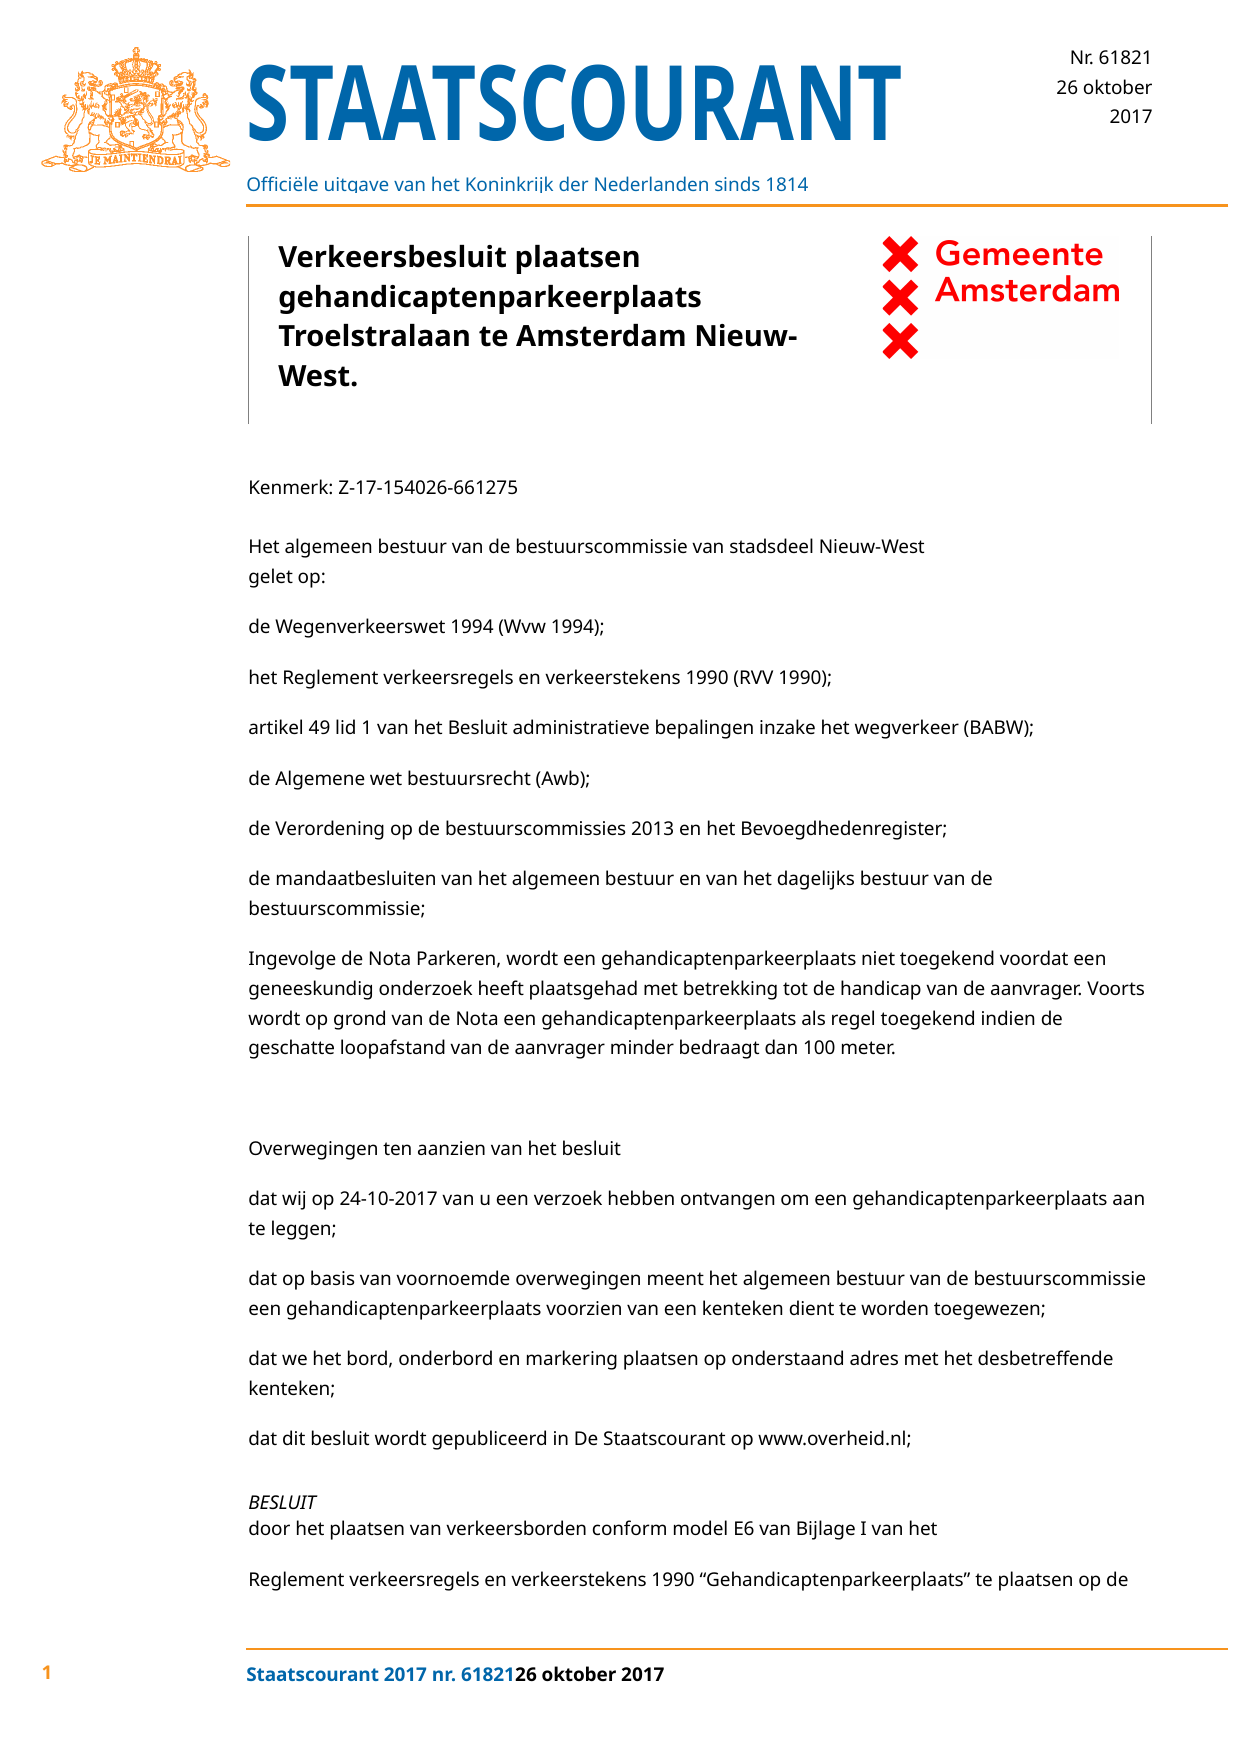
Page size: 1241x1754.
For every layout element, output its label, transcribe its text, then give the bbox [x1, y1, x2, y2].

table_header Verkeersbesluit plaatsen gehandicaptenparkeerplaats Troelstralaan te Amsterdam Nieuw-West. [249, 236, 850, 424]
text dat dit besluit wordt gepubliceerd in De Staatscourant op www.overheid.nl; [248, 1426, 1152, 1451]
text Het algemeen bestuur van de bestuurscommissie van stadsdeel Nieuw-West [248, 533, 1152, 559]
text de Algemene wet bestuursrecht (Awb); [248, 765, 1152, 791]
table_header [850, 236, 1151, 424]
text BESLUIT [248, 1489, 1152, 1515]
text gelet op: [248, 563, 1152, 589]
text de Wegenverkeerswet 1994 (Wvw 1994); [248, 613, 1152, 639]
text dat we het bord, onderbord en markering plaatsen op onderstaand adres met het desbetreffende kenteken; [248, 1346, 1152, 1401]
picture [882, 236, 1119, 359]
picture [41, 47, 231, 172]
text Ingevolge de Nota Parkeren, wordt een gehandicaptenparkeerplaats niet toegekend voordat een geneeskundig onderzoek heeft plaatsgehad met betrekking tot de handicap van de aanvrager. Voorts wordt op grond van de Nota een gehandicaptenparkeerplaats als regel toegekend indien de geschatte loopafstand van de aanvrager minder bedraagt dan 100 meter. [248, 946, 1152, 1060]
text het Reglement verkeersregels en verkeerstekens 1990 (RVV 1990); [248, 664, 1152, 690]
text Overwegingen ten aanzien van het besluit [248, 1135, 1152, 1161]
text de Verordening op de bestuurscommissies 2013 en het Bevoegdhedenregister; [248, 815, 1152, 841]
text Reglement verkeersregels en verkeerstekens 1990 “Gehandicaptenparkeerplaats” te plaatsen op de [248, 1566, 1152, 1591]
text dat op basis van voornoemde overwegingen meent het algemeen bestuur van de bestuurscommissie een gehandicaptenparkeerplaats voorzien van een kenteken dient te worden toegewezen; [248, 1266, 1152, 1321]
text de mandaatbesluiten van het algemeen bestuur en van het dagelijks bestuur van de bestuurscommissie; [248, 866, 1152, 921]
text door het plaatsen van verkeersborden conform model E6 van Bijlage I van het [248, 1515, 1152, 1541]
text dat wij op 24-10-2017 van u een verzoek hebben ontvangen om een gehandicaptenparkeerplaats aan te leggen; [248, 1186, 1152, 1241]
text Kenmerk: Z-17-154026-661275 [248, 474, 1152, 500]
text artikel 49 lid 1 van het Besluit administratieve bepalingen inzake het wegverkeer (BABW); [248, 714, 1152, 740]
